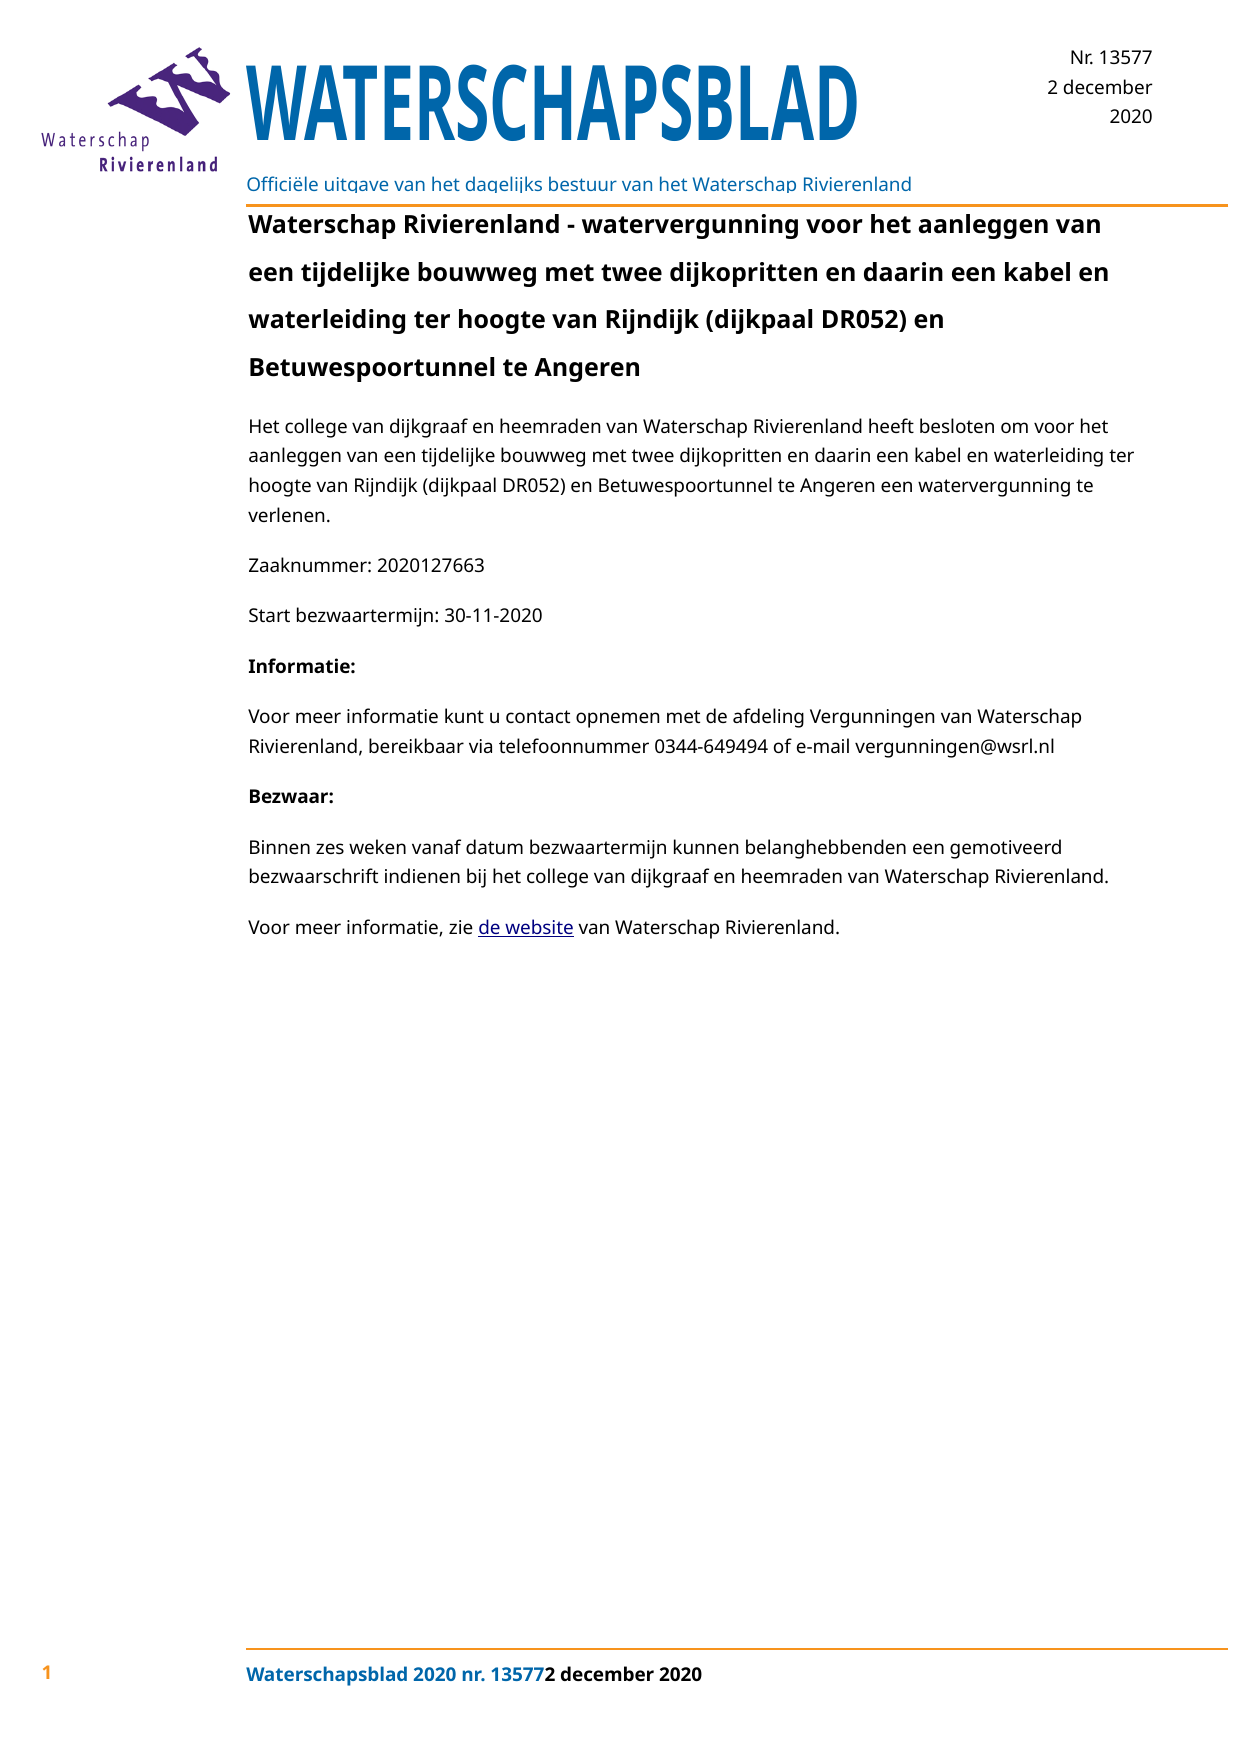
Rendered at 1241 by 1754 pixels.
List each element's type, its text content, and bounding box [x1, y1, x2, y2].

picture [41, 47, 231, 172]
text Start bezwaartermijn: 30-11-2020 [248, 603, 1152, 628]
text Waterschap Rivierenland - watervergunning voor het aanleggen van een tijdelijke bouwweg met twee dijkopritten en daarin een kabel en waterleiding ter hoogte van Rijndijk (dijkpaal DR052) en Betuwespoortunnel te Angeren [248, 207, 1152, 384]
text Voor meer informatie kunt u contact opnemen met de afdeling Vergunningen van Waterschap Rivierenland, bereikbaar via telefoonnummer 0344-649494 of e-mail vergunningen@wsrl.nl [248, 703, 1152, 759]
text Het college van dijkgraaf en heemraden van Waterschap Rivierenland heeft besloten om voor het aanleggen van een tijdelijke bouwweg met twee dijkopritten en daarin een kabel en waterleiding ter hoogte van Rijndijk (dijkpaal DR052) en Betuwespoortunnel te Angeren een watervergunning te verlenen. [248, 413, 1152, 528]
text Voor meer informatie, zie de website van Waterschap Rivierenland. [248, 914, 1152, 940]
text Binnen zes weken vanaf datum bezwaartermijn kunnen belanghebbenden een gemotiveerd bezwaarschrift indienen bij het college van dijkgraaf en heemraden van Waterschap Rivierenland. [248, 834, 1152, 889]
text Zaaknummer: 2020127663 [248, 552, 1152, 578]
text Bezwaar: [248, 783, 1152, 809]
text Informatie: [248, 653, 1152, 679]
